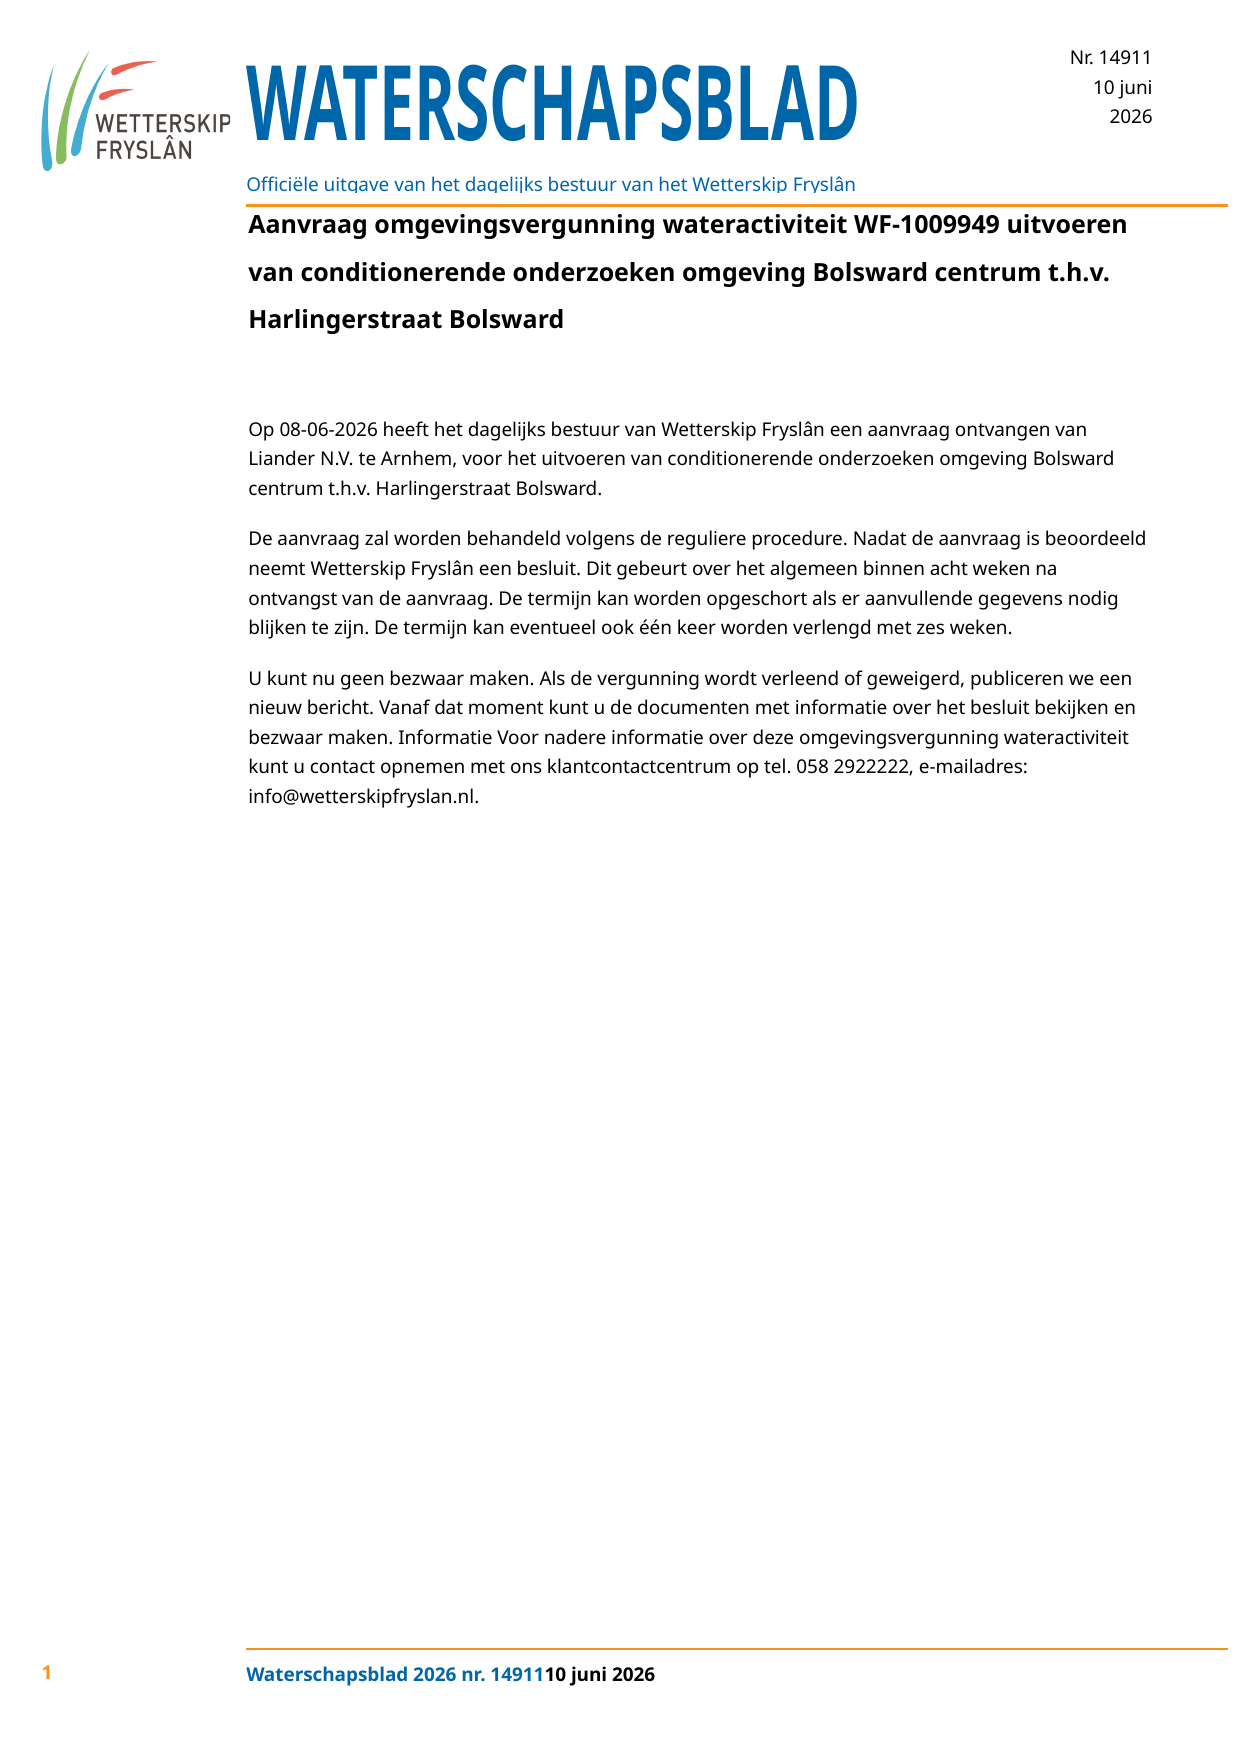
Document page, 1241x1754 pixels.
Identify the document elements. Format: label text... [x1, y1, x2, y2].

text De aanvraag zal worden behandeld volgens de reguliere procedure. Nadat de aanvraag is beoordeeld neemt Wetterskip Fryslân een besluit. Dit gebeurt over het algemeen binnen acht weken na ontvangst van de aanvraag. De termijn kan worden opgeschort als er aanvullende gegevens nodig blijken te zijn. De termijn kan eventueel ook één keer worden verlengd met zes weken. [248, 526, 1152, 640]
text Op 08-06-2026 heeft het dagelijks bestuur van Wetterskip Fryslân een aanvraag ontvangen van Liander N.V. te Arnhem, voor het uitvoeren van conditionerende onderzoeken omgeving Bolsward centrum t.h.v. Harlingerstraat Bolsward. [248, 416, 1152, 501]
picture [41, 47, 231, 172]
text U kunt nu geen bezwaar maken. Als de vergunning wordt verleend of geweigerd, publiceren we een nieuw bericht. Vanaf dat moment kunt u de documenten met informatie over het besluit bekijken en bezwaar maken. Informatie Voor nadere informatie over deze omgevingsvergunning wateractiviteit kunt u contact opnemen met ons klantcontactcentrum op tel. 058 2922222, e-mailadres: info@wetterskipfryslan.nl. [248, 665, 1152, 809]
text Aanvraag omgevingsvergunning wateractiviteit WF-1009949 uitvoeren van conditionerende onderzoeken omgeving Bolsward centrum t.h.v. Harlingerstraat Bolsward [248, 207, 1152, 336]
